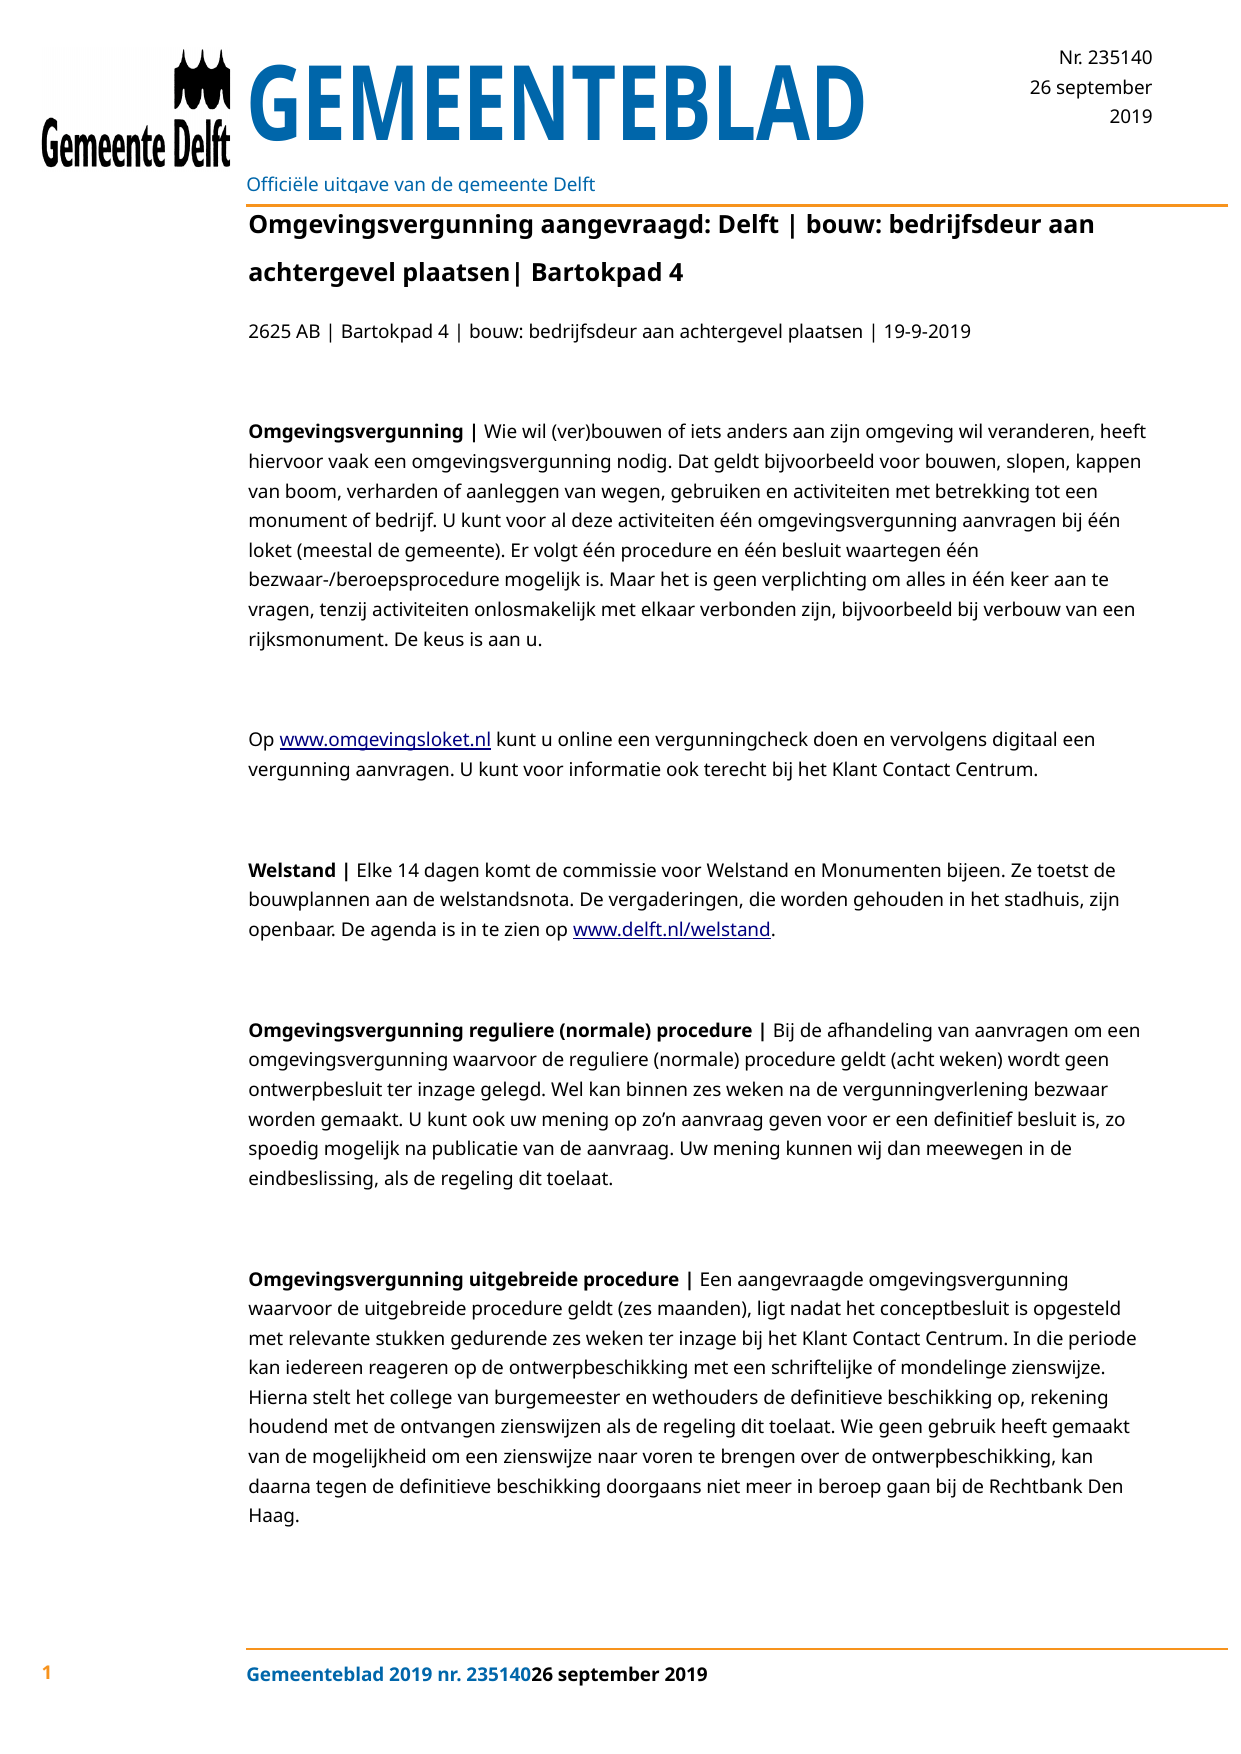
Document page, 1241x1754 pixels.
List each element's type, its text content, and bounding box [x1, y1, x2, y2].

text Op www.omgevingsloket.nl kunt u online een vergunningcheck doen en vervolgens digitaal een vergunning aanvragen. U kunt voor informatie ook terecht bij het Klant Contact Centrum. [248, 727, 1152, 782]
picture [41, 47, 231, 172]
text Omgevingsvergunning reguliere (normale) procedure | Bij de afhandeling van aanvragen om een omgevingsvergunning waarvoor de reguliere (normale) procedure geldt (acht weken) wordt geen ontwerpbesluit ter inzage gelegd. Wel kan binnen zes weken na de vergunningverlening bezwaar worden gemaakt. U kunt ook uw mening op zo’n aanvraag geven voor er een definitief besluit is, zo spoedig mogelijk na publicatie van de aanvraag. Uw mening kunnen wij dan meewegen in de eindbeslissing, als de regeling dit toelaat. [248, 1017, 1152, 1191]
text Omgevingsvergunning uitgebreide procedure | Een aangevraagde omgevingsvergunning waarvoor de uitgebreide procedure geldt (zes maanden), ligt nadat het conceptbesluit is opgesteld met relevante stukken gedurende zes weken ter inzage bij het Klant Contact Centrum. In die periode kan iedereen reageren op de ontwerpbeschikking met een schriftelijke of mondelinge zienswijze. Hierna stelt het college van burgemeester en wethouders de definitieve beschikking op, rekening houdend met de ontvangen zienswijzen als de regeling dit toelaat. Wie geen gebruik heeft gemaakt van de mogelijkheid om een zienswijze naar voren te brengen over de ontwerpbeschikking, kan daarna tegen de definitieve beschikking doorgaans niet meer in beroep gaan bij de Rechtbank Den Haag. [248, 1266, 1152, 1528]
text Omgevingsvergunning | Wie wil (ver)bouwen of iets anders aan zijn omgeving wil veranderen, heeft hiervoor vaak een omgevingsvergunning nodig. Dat geldt bijvoorbeeld voor bouwen, slopen, kappen van boom, verharden of aanleggen van wegen, gebruiken en activiteiten met betrekking tot een monument of bedrijf. U kunt voor al deze activiteiten één omgevingsvergunning aanvragen bij één loket (meestal de gemeente). Er volgt één procedure en één besluit waartegen één bezwaar-/beroepsprocedure mogelijk is. Maar het is geen verplichting om alles in één keer aan te vragen, tenzij activiteiten onlosmakelijk met elkaar verbonden zijn, bijvoorbeeld bij verbouw van een rijksmonument. De keus is aan u. [248, 419, 1152, 652]
text 2625 AB | Bartokpad 4 | bouw: bedrijfsdeur aan achtergevel plaatsen | 19-9-2019 [248, 318, 1152, 344]
text Omgevingsvergunning aangevraagd: Delft | bouw: bedrijfsdeur aan achtergevel plaatsen| Bartokpad 4 [248, 207, 1152, 288]
text Welstand | Elke 14 dagen komt de commissie voor Welstand en Monumenten bijeen. Ze toetst de bouwplannen aan de welstandsnota. De vergaderingen, die worden gehouden in het stadhuis, zijn openbaar. De agenda is in te zien op www.delft.nl/welstand. [248, 857, 1152, 942]
